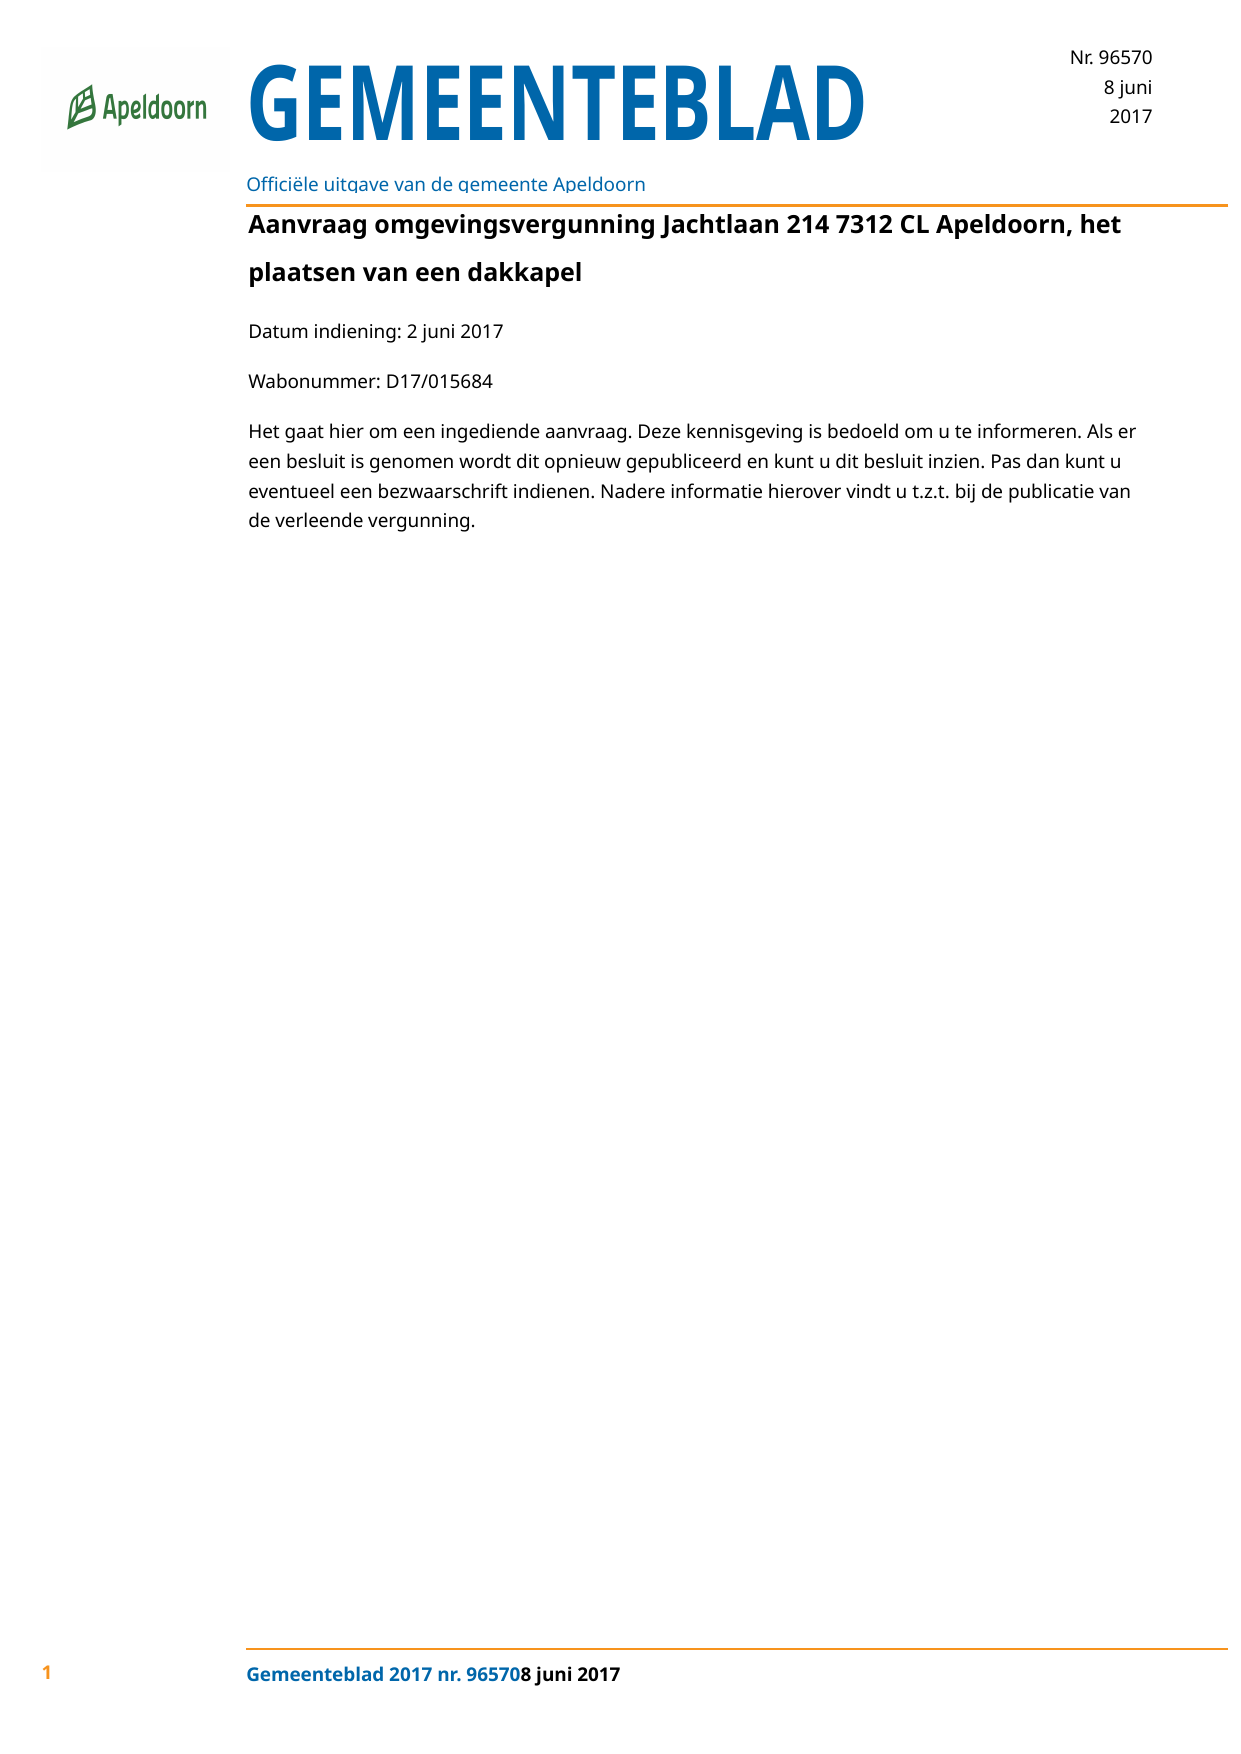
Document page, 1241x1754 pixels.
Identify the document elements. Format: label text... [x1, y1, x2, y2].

text Datum indiening: 2 juni 2017 [248, 318, 1152, 344]
text Wabonummer: D17/015684 [248, 368, 1152, 394]
text Aanvraag omgevingsvergunning Jachtlaan 214 7312 CL Apeldoorn, het plaatsen van een dakkapel [248, 207, 1152, 288]
picture [41, 47, 231, 172]
text Het gaat hier om een ingediende aanvraag. Deze kennisgeving is bedoeld om u te informeren. Als er een besluit is genomen wordt dit opnieuw gepubliceerd en kunt u dit besluit inzien. Pas dan kunt u eventueel een bezwaarschrift indienen. Nadere informatie hierover vindt u t.z.t. bij de publicatie van de verleende vergunning. [248, 419, 1152, 533]
